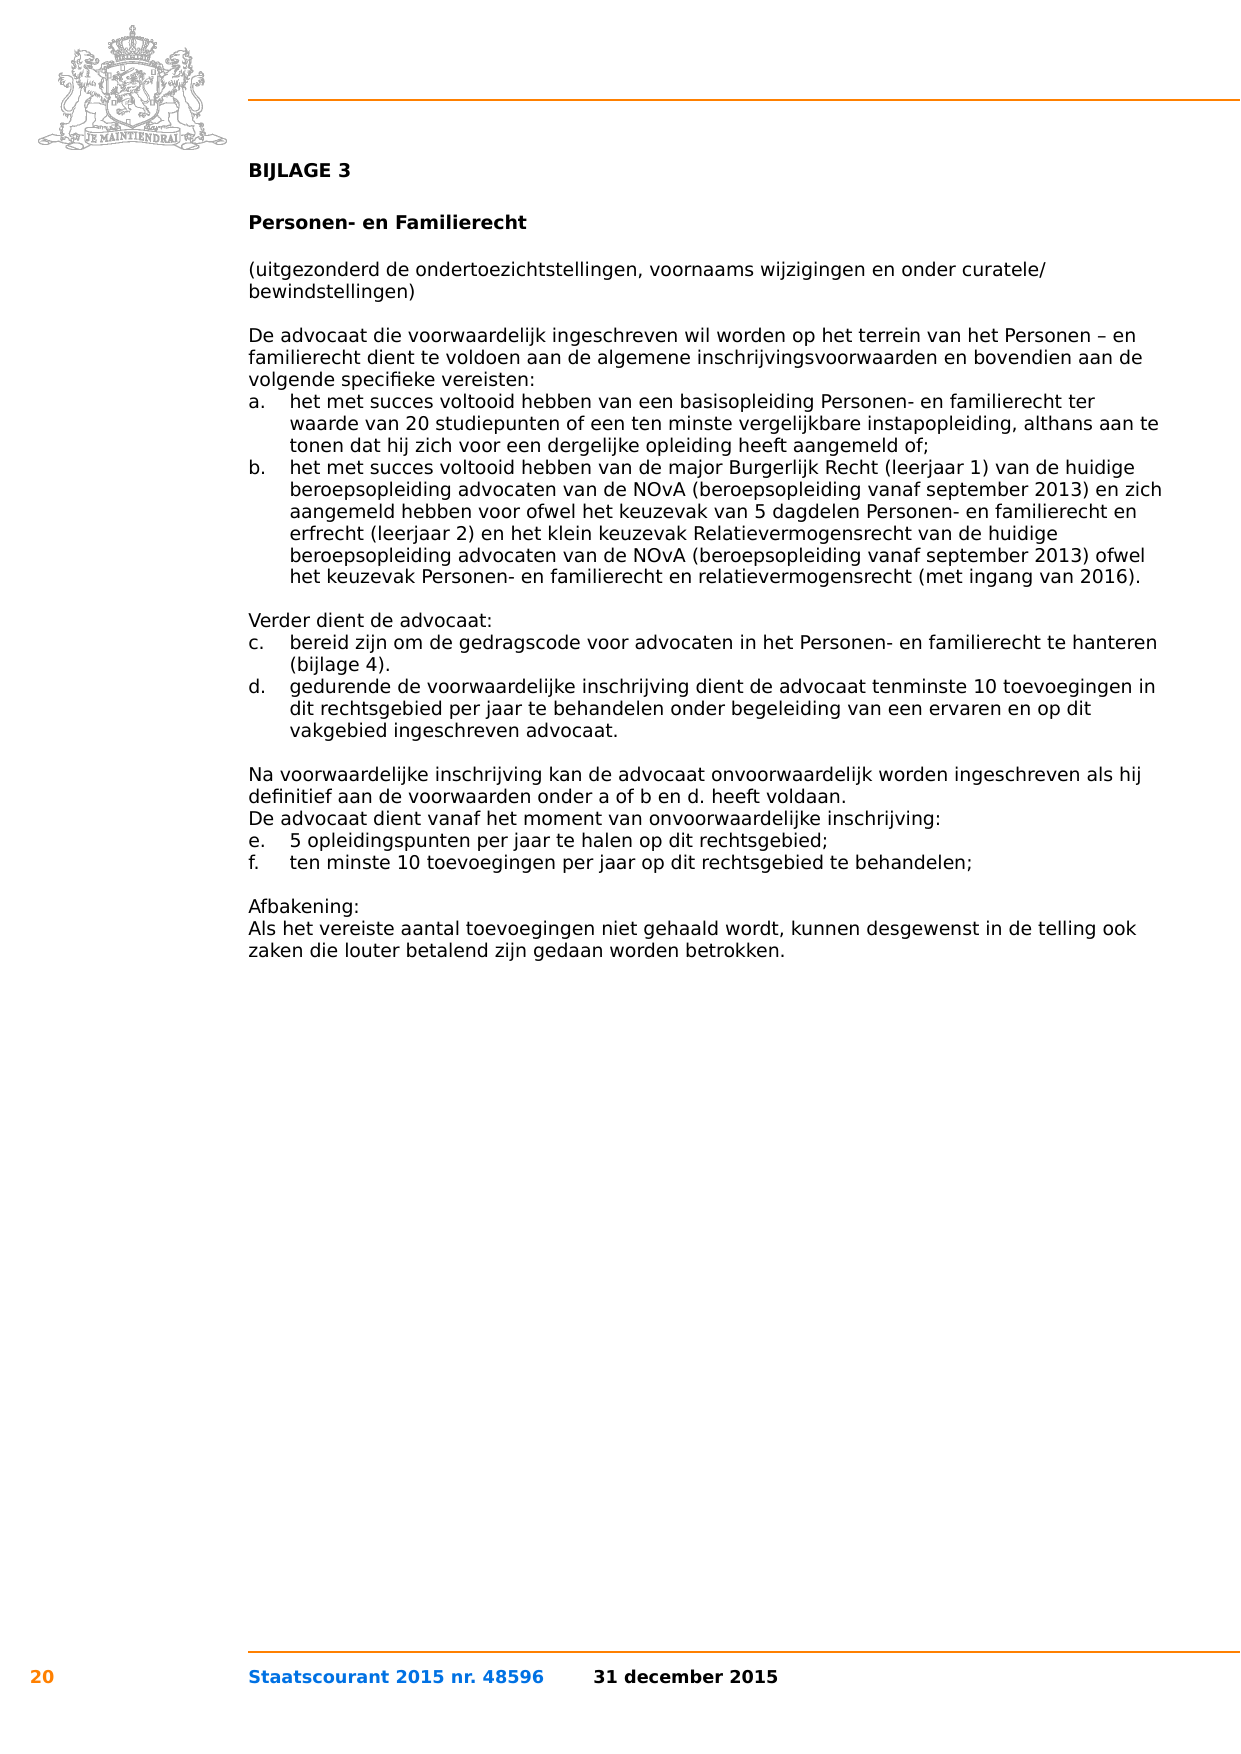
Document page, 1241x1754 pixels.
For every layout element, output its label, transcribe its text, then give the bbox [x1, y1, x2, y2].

text d. gedurende de voorwaardelijke inschrijving dient de advocaat tenminste 10 toevoegingen in dit rechtsgebied per jaar te behandelen onder begeleiding van een ervaren en op dit vakgebied ingeschreven advocaat. [248, 676, 1163, 742]
text Na voorwaardelijke inschrijving kan de advocaat onvoorwaardelijk worden ingeschreven als hij definitief aan de voorwaarden onder a of b en d. heeft voldaan. [248, 764, 1163, 808]
text b. het met succes voltooid hebben van de major Burgerlijk Recht (leerjaar 1) van de huidige beroepsopleiding advocaten van de NOvA (beroepsopleiding vanaf september 2013) en zich aangemeld hebben voor ofwel het keuzevak van 5 dagdelen Personen- en familierecht en erfrecht (leerjaar 2) en het klein keuzevak Relatievermogensrecht van de huidige beroepsopleiding advocaten van de NOvA (beroepsopleiding vanaf september 2013) ofwel het keuzevak Personen- en familierecht en relatievermogensrecht (met ingang van 2016). [248, 457, 1163, 588]
text c. bereid zijn om de gedragscode voor advocaten in het Personen- en familierecht te hanteren (bijlage 4). [248, 632, 1163, 676]
text a. het met succes voltooid hebben van een basisopleiding Personen- en familierecht ter waarde van 20 studiepunten of een ten minste vergelijkbare instapopleiding, althans aan te tonen dat hij zich voor een dergelijke opleiding heeft aangemeld of; [248, 391, 1163, 457]
text f. ten minste 10 toevoegingen per jaar op dit rechtsgebied te behandelen; [248, 852, 1163, 874]
text Verder dient de advocaat: [248, 610, 1163, 632]
text De advocaat dient vanaf het moment van onvoorwaardelijke inschrijving: [248, 808, 1163, 830]
text e. 5 opleidingspunten per jaar te halen op dit rechtsgebied; [248, 830, 1163, 852]
text De advocaat die voorwaardelijk ingeschreven wil worden op het terrein van het Personen – en familierecht dient te voldoen aan de algemene inschrijvingsvoorwaarden en bovendien aan de volgende specifieke vereisten: [248, 325, 1163, 391]
picture [38, 25, 227, 150]
text (uitgezonderd de ondertoezichtstellingen, voornaams wijzigingen en onder curatele/ bewindstellingen) [248, 259, 1163, 303]
text Afbakening: [248, 896, 1163, 918]
text Als het vereiste aantal toevoegingen niet gehaald wordt, kunnen desgewenst in de telling ook zaken die louter betalend zijn gedaan worden betrokken. [248, 918, 1163, 962]
subtitle Personen- en Familierecht [248, 212, 1163, 234]
subtitle BIJLAGE 3 [248, 160, 1163, 182]
